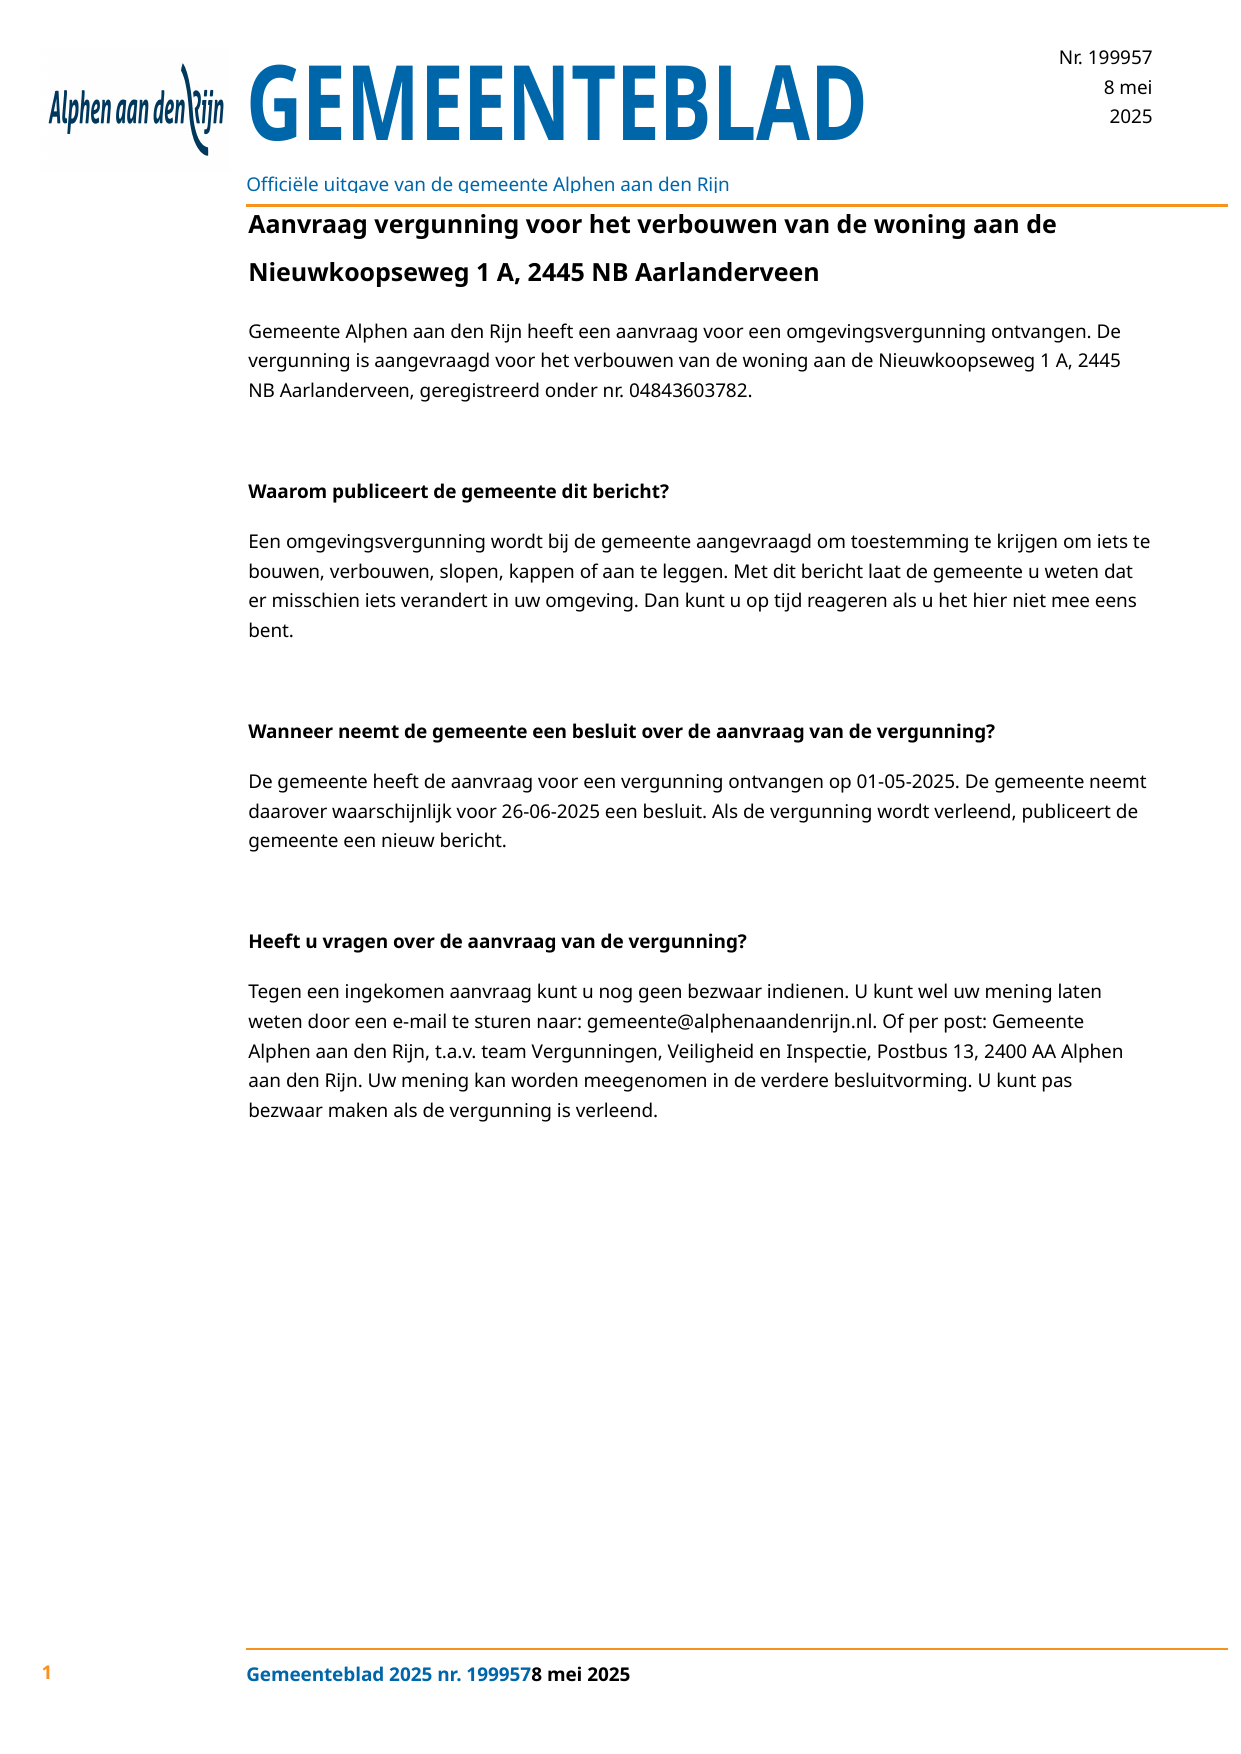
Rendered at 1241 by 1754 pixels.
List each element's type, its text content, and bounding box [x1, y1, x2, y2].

text Heeft u vragen over de aanvraag van de vergunning? [248, 928, 1152, 954]
text Waarom publiceert de gemeente dit bericht? [248, 478, 1152, 504]
text Een omgevingsvergunning wordt bij de gemeente aangevraagd om toestemming te krijgen om iets te bouwen, verbouwen, slopen, kappen of aan te leggen. Met dit bericht laat de gemeente u weten dat er misschien iets verandert in uw omgeving. Dan kunt u op tijd reageren als u het hier niet mee eens bent. [248, 528, 1152, 643]
text Aanvraag vergunning voor het verbouwen van de woning aan de Nieuwkoopseweg 1 A, 2445 NB Aarlanderveen [248, 207, 1152, 288]
text Tegen een ingekomen aanvraag kunt u nog geen bezwaar indienen. U kunt wel uw mening laten weten door een e-mail te sturen naar: gemeente@alphenaandenrijn.nl. Of per post: Gemeente Alphen aan den Rijn, t.a.v. team Vergunningen, Veiligheid en Inspectie, Postbus 13, 2400 AA Alphen aan den Rijn. Uw mening kan worden meegenomen in de verdere besluitvorming. U kunt pas bezwaar maken als de vergunning is verleend. [248, 979, 1152, 1123]
picture [41, 47, 231, 172]
text Wanneer neemt de gemeente een besluit over de aanvraag van de vergunning? [248, 718, 1152, 744]
text Gemeente Alphen aan den Rijn heeft een aanvraag voor een omgevingsvergunning ontvangen. De vergunning is aangevraagd voor het verbouwen van de woning aan de Nieuwkoopseweg 1 A, 2445 NB Aarlanderveen, geregistreerd onder nr. 04843603782. [248, 318, 1152, 403]
text De gemeente heeft de aanvraag voor een vergunning ontvangen op 01-05-2025. De gemeente neemt daarover waarschijnlijk voor 26-06-2025 een besluit. Als de vergunning wordt verleend, publiceert de gemeente een nieuw bericht. [248, 768, 1152, 853]
